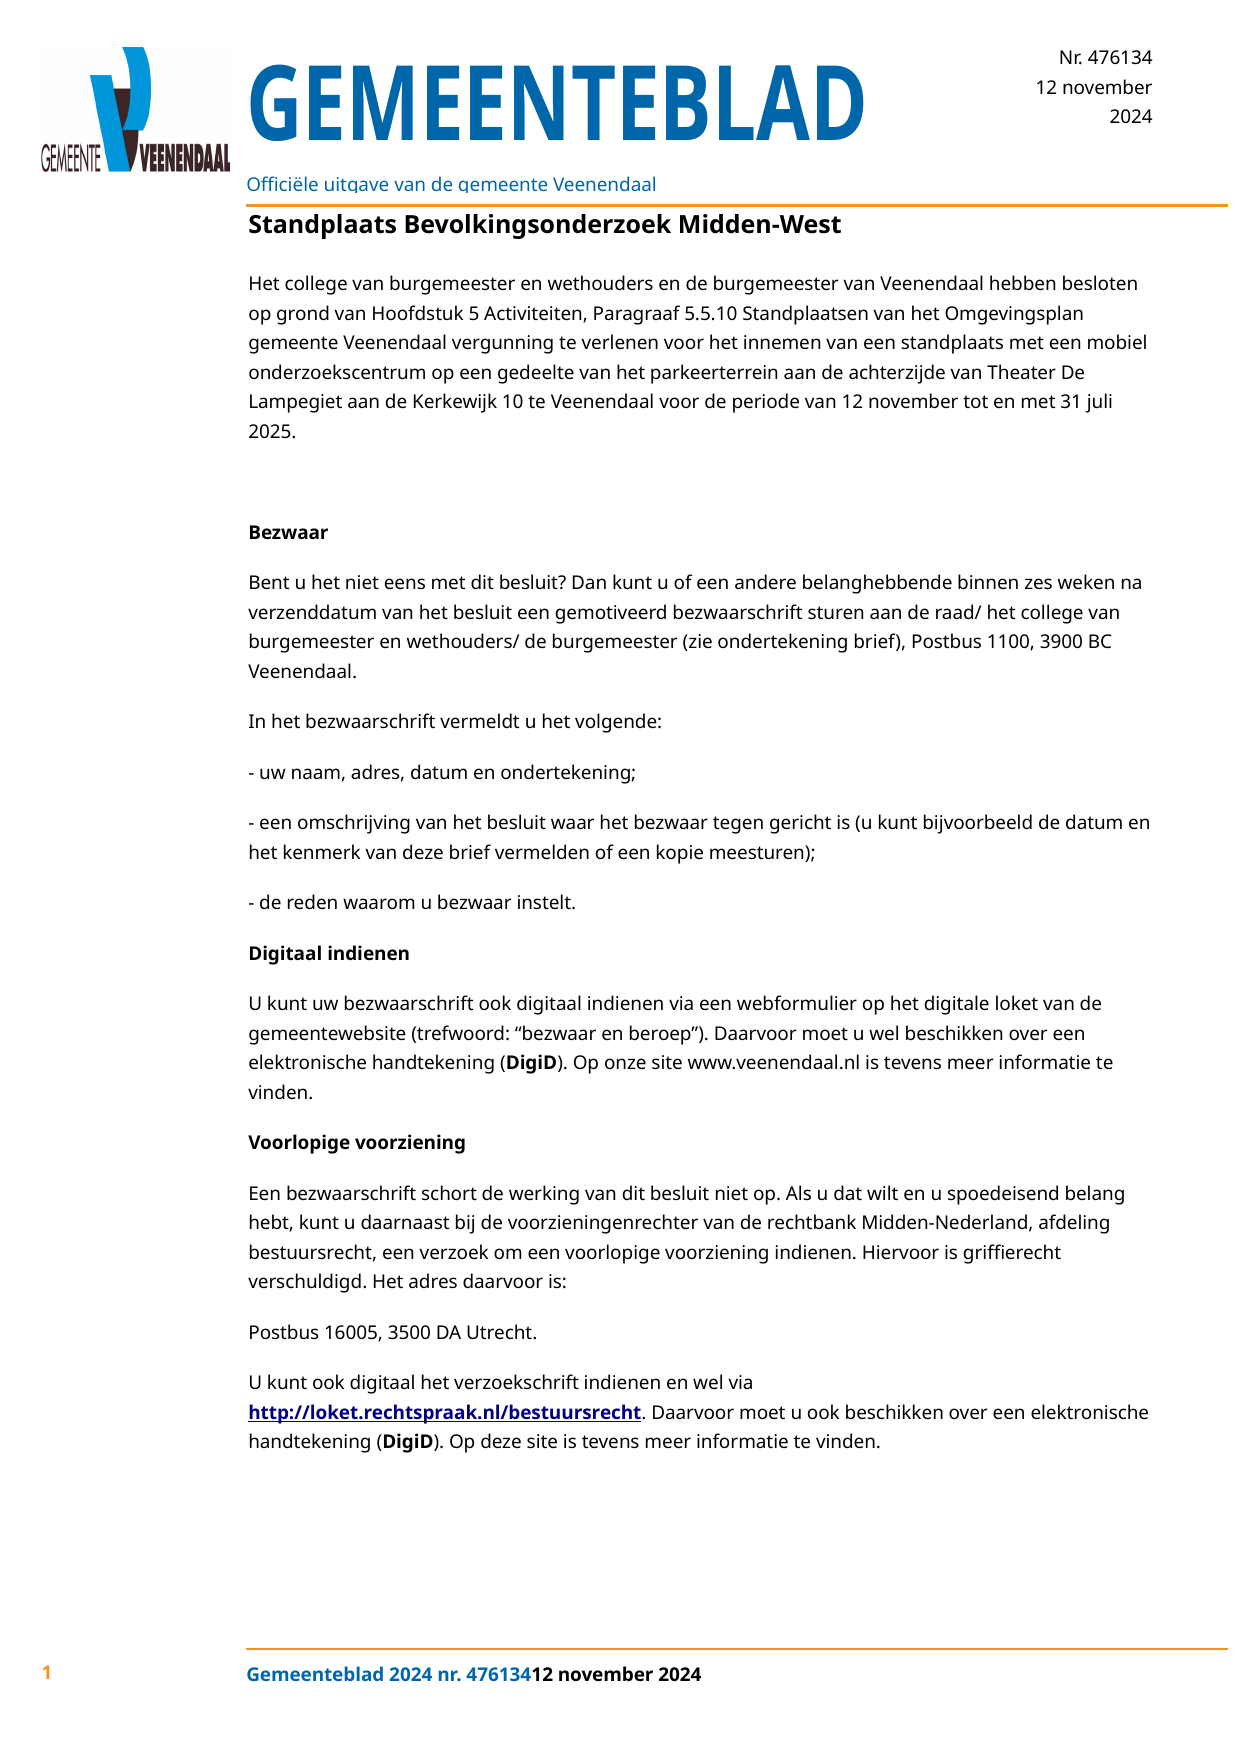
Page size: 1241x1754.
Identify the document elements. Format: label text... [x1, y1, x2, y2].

text Bezwaar [248, 519, 1152, 545]
text U kunt ook digitaal het verzoekschrift indienen en wel via http://loket.rechtspraak.nl/bestuursrecht. Daarvoor moet u ook beschikken over een elektronische handtekening (DigiD). Op deze site is tevens meer informatie te vinden. [248, 1369, 1152, 1454]
text Digitaal indienen [248, 940, 1152, 966]
picture [123, 47, 231, 172]
text - uw naam, adres, datum en ondertekening; [248, 759, 1152, 785]
text - de reden waarom u bezwaar instelt. [248, 889, 1152, 915]
text Het college van burgemeester en wethouders en de burgemeester van Veenendaal hebben besloten op grond van Hoofdstuk 5 Activiteiten, Paragraaf 5.5.10 Standplaatsen van het Omgevingsplan gemeente Veenendaal vergunning te verlenen voor het innemen van een standplaats met een mobiel onderzoekscentrum op een gedeelte van het parkeerterrein aan de achterzijde van Theater De Lampegiet aan de Kerkewijk 10 te Veenendaal voor de periode van 12 november tot en met 31 juli 2025. [248, 270, 1152, 444]
text In het bezwaarschrift vermeldt u het volgende: [248, 709, 1152, 734]
text Bent u het niet eens met dit besluit? Dan kunt u of een andere belanghebbende binnen zes weken na verzenddatum van het besluit een gemotiveerd bezwaarschrift sturen aan de raad/ het college van burgemeester en wethouders/ de burgemeester (zie ondertekening brief), Postbus 1100, 3900 BC Veenendaal. [248, 569, 1152, 684]
text - een omschrijving van het besluit waar het bezwaar tegen gericht is (u kunt bijvoorbeeld de datum en het kenmerk van deze brief vermelden of een kopie meesturen); [248, 809, 1152, 865]
text Standplaats Bevolkingsonderzoek Midden-West [248, 207, 1152, 241]
text Voorlopige voorziening [248, 1129, 1152, 1155]
text Een bezwaarschrift schort de werking van dit besluit niet op. Als u dat wilt en u spoedeisend belang hebt, kunt u daarnaast bij de voorzieningenrechter van de rechtbank Midden-Nederland, afdeling bestuursrecht, een verzoek om een voorlopige voorziening indienen. Hiervoor is griffierecht verschuldigd. Het adres daarvoor is: [248, 1180, 1152, 1294]
picture [41, 47, 130, 172]
text Postbus 16005, 3500 DA Utrecht. [248, 1319, 1152, 1345]
text U kunt uw bezwaarschrift ook digitaal indienen via een webformulier op het digitale loket van de gemeentewebsite (trefwoord: “bezwaar en beroep”). Daarvoor moet u wel beschikken over een elektronische handtekening (DigiD). Op onze site www.veenendaal.nl is tevens meer informatie te vinden. [248, 990, 1152, 1105]
